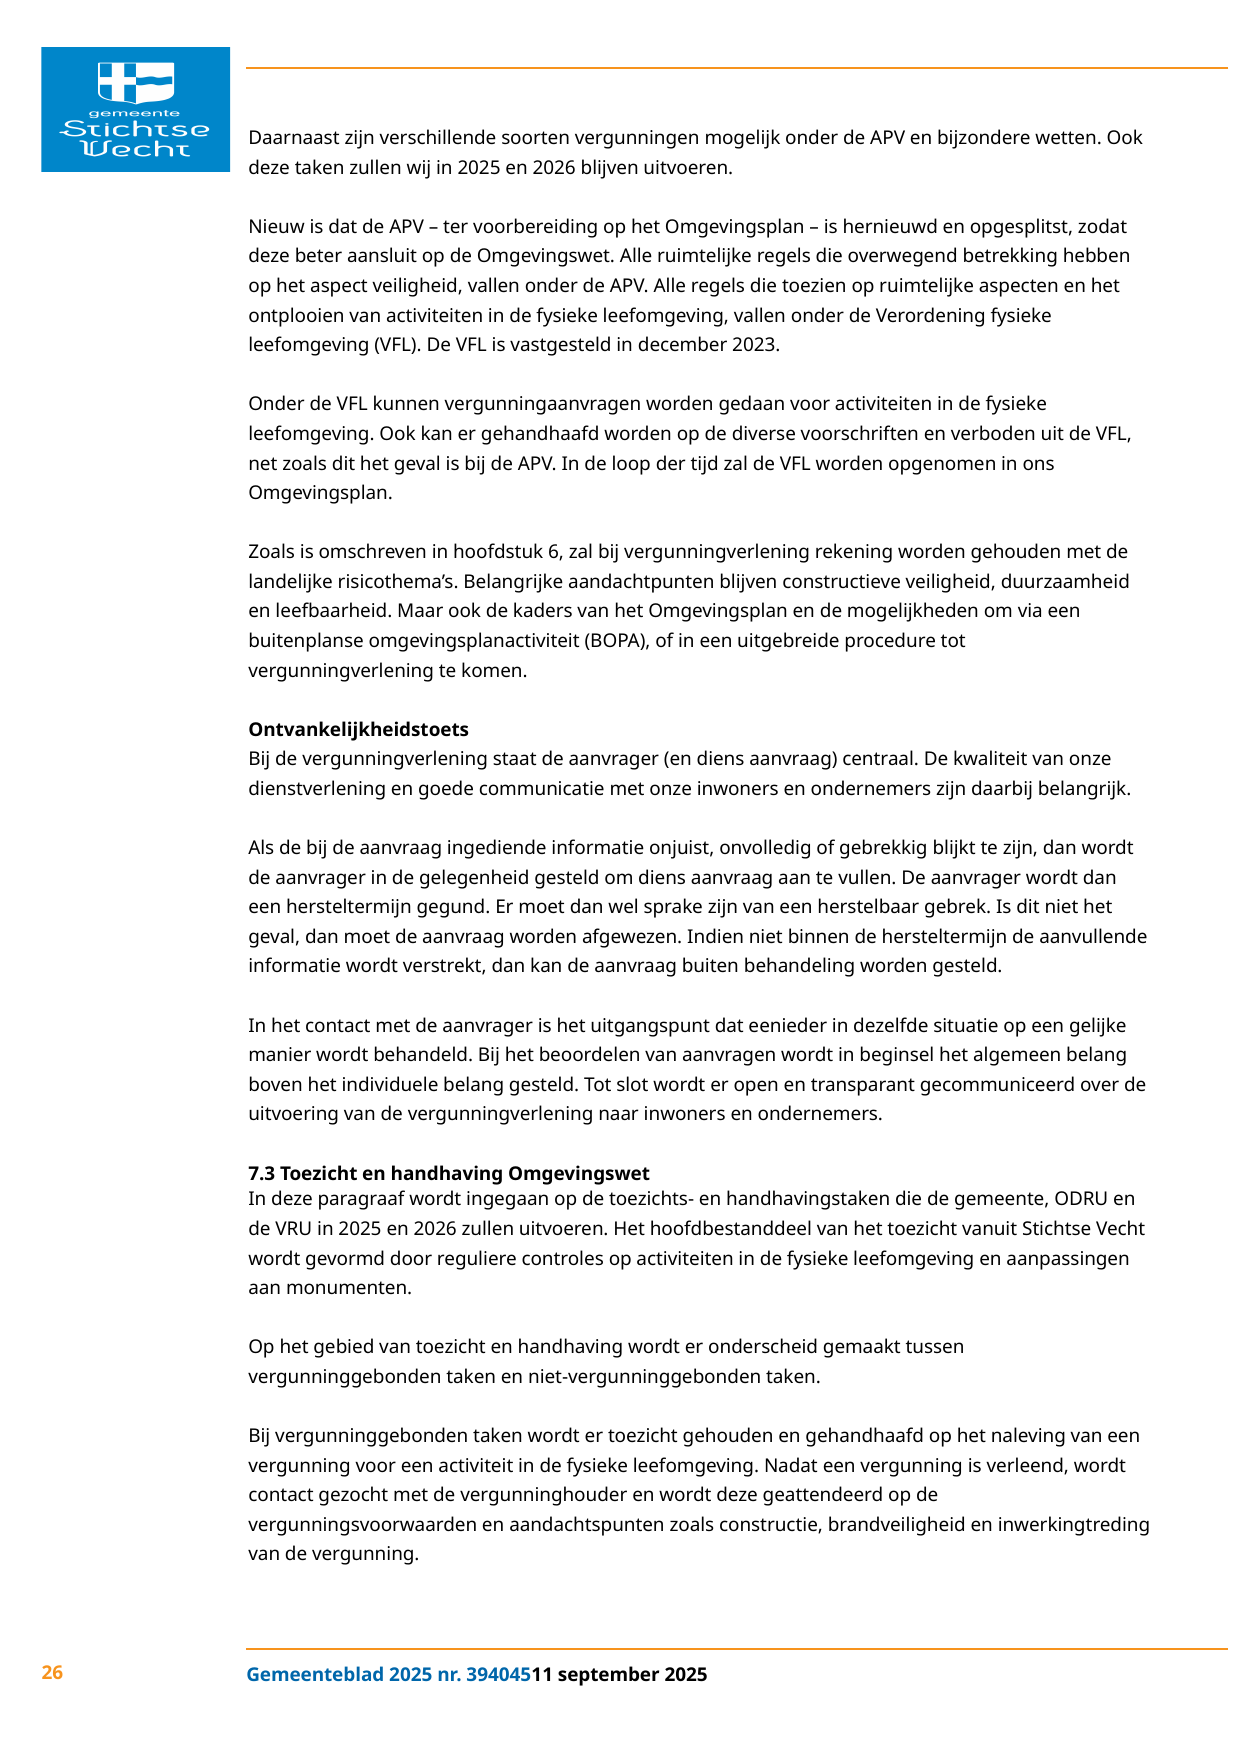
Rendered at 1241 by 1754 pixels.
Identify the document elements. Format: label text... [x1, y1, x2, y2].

text Als de bij de aanvraag ingediende informatie onjuist, onvolledig of gebrekkig blijkt te zijn, dan wordt de aanvrager in de gelegenheid gesteld om diens aanvraag aan te vullen. De aanvrager wordt dan een hersteltermijn gegund. Er moet dan wel sprake zijn van een herstelbaar gebrek. Is dit niet het geval, dan moet de aanvraag worden afgewezen. Indien niet binnen de hersteltermijn de aanvullende informatie wordt verstrekt, dan kan de aanvraag buiten behandeling worden gesteld. [248, 834, 1152, 978]
text Ontvankelijkheidstoets [248, 716, 1152, 742]
text Daarnaast zijn verschillende soorten vergunningen mogelijk onder de APV en bijzondere wetten. Ook deze taken zullen wij in 2025 en 2026 blijven uitvoeren. [248, 124, 1152, 180]
text Onder de VFL kunnen vergunningaanvragen worden gedaan voor activiteiten in de fysieke leefomgeving. Ook kan er gehandhaafd worden op de diverse voorschriften en verboden uit de VFL, net zoals dit het geval is bij de APV. In de loop der tijd zal de VFL worden opgenomen in ons Omgevingsplan. [248, 391, 1152, 505]
text In deze paragraaf wordt ingegaan op de toezichts- en handhavingstaken die de gemeente, ODRU en de VRU in 2025 en 2026 zullen uitvoeren. Het hoofdbestanddeel van het toezicht vanuit Stichtse Vecht wordt gevormd door reguliere controles op activiteiten in de fysieke leefomgeving en aanpassingen aan monumenten. [248, 1186, 1152, 1300]
text 7.3 Toezicht en handhaving Omgevingswet [248, 1160, 1152, 1186]
picture [99, 63, 135, 101]
text Zoals is omschreven in hoofdstuk 6, zal bij vergunningverlening rekening worden gehouden met de landelijke risicothema’s. Belangrijke aandachtpunten blijven constructieve veiligheid, duurzaamheid en leefbaarheid. Maar ook de kaders van het Omgevingsplan en de mogelijkheden om via een buitenplanse omgevingsplanactiviteit (BOPA), of in een uitgebreide procedure tot vergunningverlening te komen. [248, 538, 1152, 683]
picture [137, 63, 174, 103]
text Bij de vergunningverlening staat de aanvrager (en diens aanvraag) centraal. De kwaliteit van onze dienstverlening en goede communicatie met onze inwoners en ondernemers zijn daarbij belangrijk. [248, 746, 1152, 801]
text Nieuw is dat de APV – ter voorbereiding op het Omgevingsplan – is hernieuwd en opgesplitst, zodat deze beter aansluit op de Omgevingswet. Alle ruimtelijke regels die overwegend betrekking hebben op het aspect veiligheid, vallen onder de APV. Alle regels die toezien op ruimtelijke aspecten en het ontplooien van activiteiten in de fysieke leefomgeving, vallen onder de Verordening fysieke leefomgeving (VFL). De VFL is vastgesteld in december 2023. [248, 213, 1152, 357]
text Op het gebied van toezicht en handhaving wordt er onderscheid gemaakt tussen vergunninggebonden taken en niet-vergunninggebonden taken. [248, 1333, 1152, 1389]
text Bij vergunninggebonden taken wordt er toezicht gehouden en gehandhaafd op het naleving van een vergunning voor een activiteit in de fysieke leefomgeving. Nadat een vergunning is verleend, wordt contact gezocht met de vergunninghouder en wordt deze geattendeerd op de vergunningsvoorwaarden en aandachtspunten zoals constructie, brandveiligheid en inwerkingtreding van de vergunning. [248, 1422, 1152, 1566]
text In het contact met de aanvrager is het uitgangspunt dat eenieder in dezelfde situatie op een gelijke manier wordt behandeld. Bij het beoordelen van aanvragen wordt in beginsel het algemeen belang boven het individuele belang gesteld. Tot slot wordt er open en transparant gecommuniceerd over de uitvoering van de vergunningverlening naar inwoners en ondernemers. [248, 1012, 1152, 1126]
